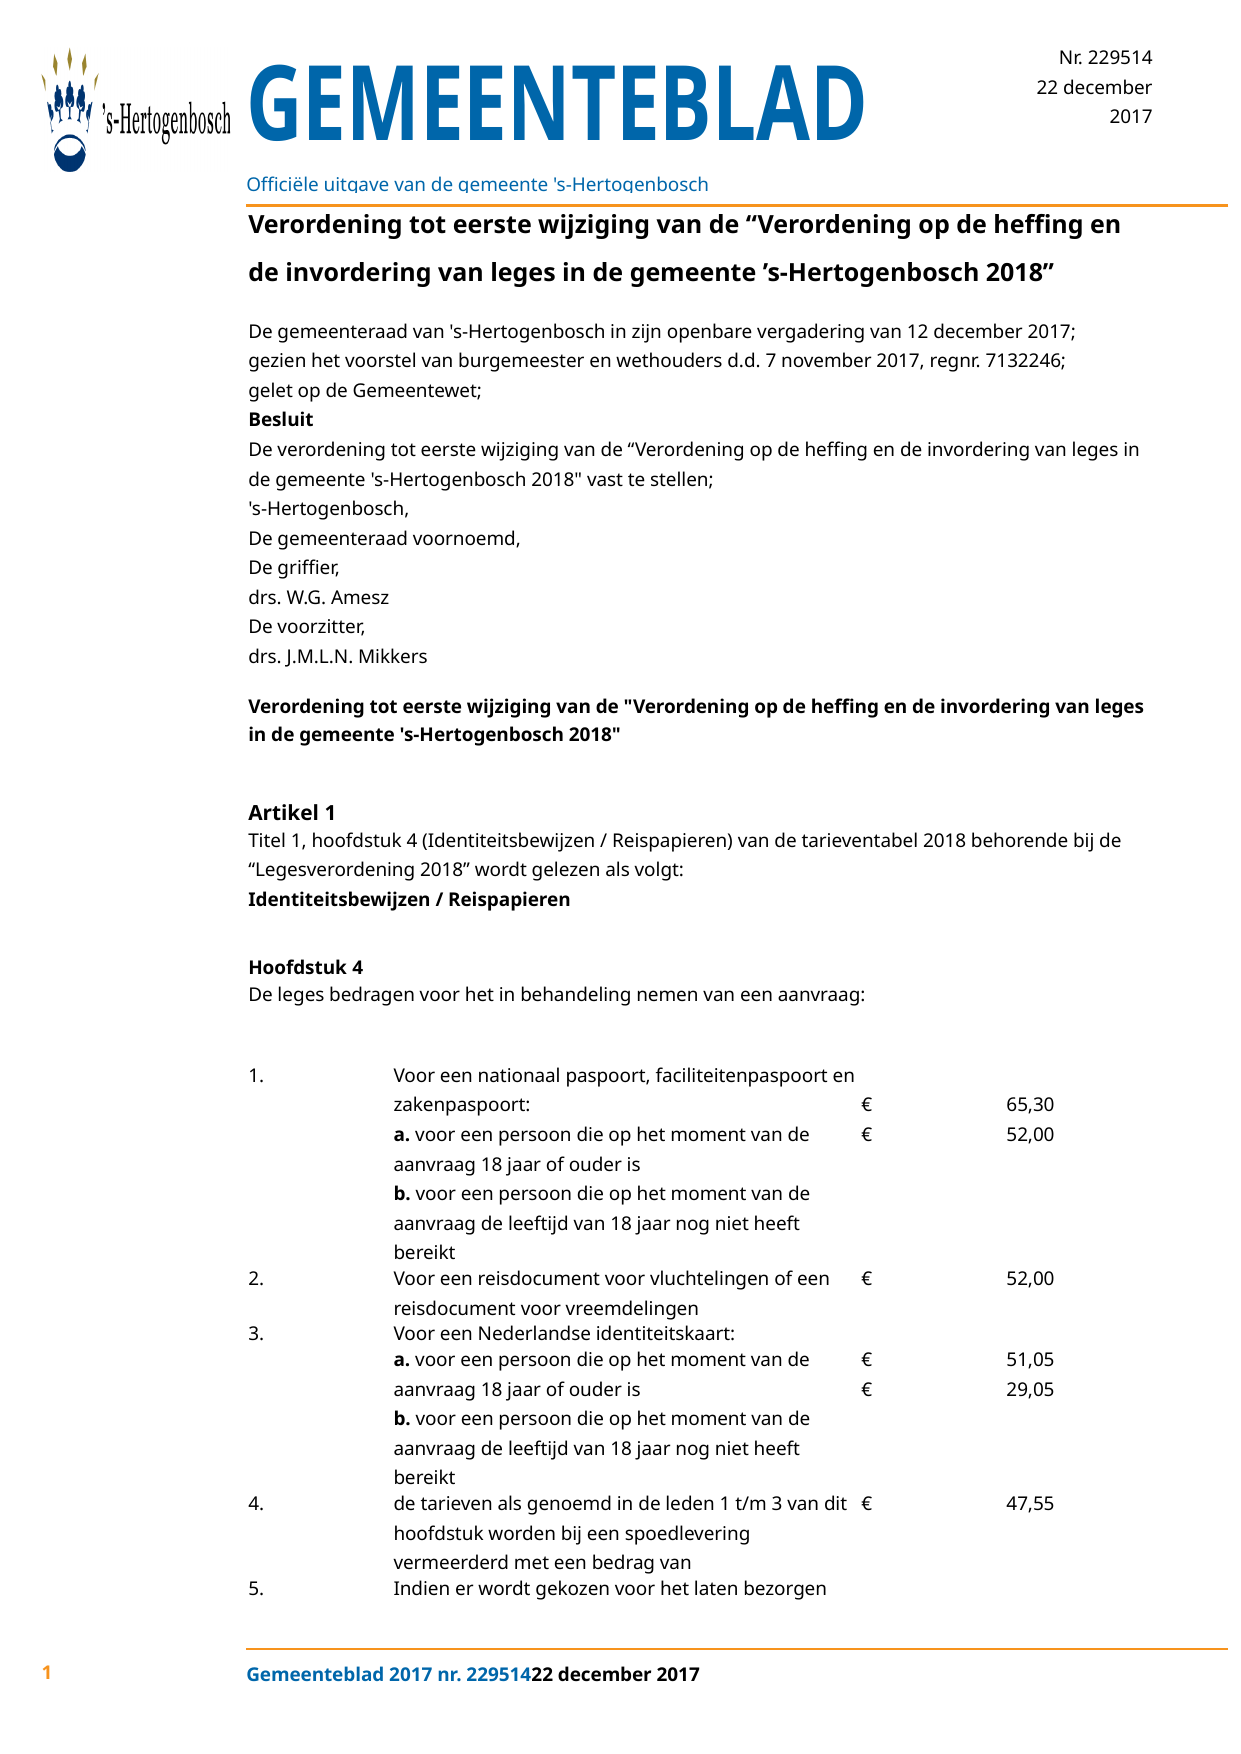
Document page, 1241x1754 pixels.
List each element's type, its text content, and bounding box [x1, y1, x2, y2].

text De voorzitter, [248, 614, 1152, 639]
text De verordening tot eerste wijziging van de “Verordening op de heffing en de invordering van leges in de gemeente 's-Hertogenbosch 2018" vast te stellen; [248, 436, 1152, 492]
table_cell 4. [248, 1490, 393, 1575]
picture [41, 47, 231, 172]
text gezien het voorstel van burgemeester en wethouders d.d. 7 november 2017, regnr. 7132246; [248, 347, 1152, 373]
table_cell 2. [248, 1265, 393, 1321]
table_cell € [861, 1265, 1006, 1321]
text De gemeenteraad voornoemd, [248, 525, 1152, 551]
text drs. W.G. Amesz [248, 584, 1152, 610]
table_cell [1006, 1321, 1152, 1346]
table_cell 47,55 [1006, 1490, 1152, 1575]
table_cell 5. [248, 1575, 393, 1601]
text De griffier, [248, 554, 1152, 580]
table_cell 3. [248, 1321, 393, 1346]
table_header [393, 1011, 861, 1036]
text De leges bedragen voor het in behandeling nemen van een aanvraag: [248, 981, 1152, 1007]
table_cell Voor een Nederlandse identiteitskaart: [393, 1321, 861, 1346]
table_cell 1. [248, 1062, 393, 1265]
text Besluit [248, 407, 1152, 432]
table_cell [861, 1036, 1006, 1062]
table_cell [393, 1036, 861, 1062]
text De gemeenteraad van 's-Hertogenbosch in zijn openbare vergadering van 12 december 2017; [248, 318, 1152, 344]
table_cell a. voor een persoon die op het moment van de aanvraag 18 jaar of ouder is b. voor een persoon die op het moment van de aanvraag de leeftijd van 18 jaar nog niet heeft bereikt [393, 1346, 861, 1490]
text Titel 1, hoofdstuk 4 (Identiteitsbewijzen / Reispapieren) van de tarieventabel 2018 behorende bij de “Legesverordening 2018” wordt gelezen als volgt: [248, 827, 1152, 882]
text Artikel 1 [248, 798, 1152, 827]
table_cell 65,30 52,00 [1006, 1062, 1152, 1265]
table_cell [1006, 1036, 1152, 1062]
table_cell 52,00 [1006, 1265, 1152, 1321]
table_cell [861, 1575, 1006, 1601]
table_cell [1006, 1575, 1152, 1601]
table_cell [248, 1036, 393, 1062]
text drs. J.M.L.N. Mikkers [248, 643, 1152, 669]
table_cell 51,05 29,05 [1006, 1346, 1152, 1490]
table_cell € € [861, 1062, 1006, 1265]
table_header [1006, 1011, 1152, 1036]
table_cell Indien er wordt gekozen voor het laten bezorgen [393, 1575, 861, 1601]
table_cell Voor een nationaal paspoort, faciliteitenpaspoort en zakenpaspoort: a. voor een persoon die op het moment van de aanvraag 18 jaar of ouder is b. voor een persoon die op het moment van de aanvraag de leeftijd van 18 jaar nog niet heeft bereikt [393, 1062, 861, 1265]
text Hoofdstuk 4 [248, 952, 1152, 981]
table_cell Voor een reisdocument voor vluchtelingen of een reisdocument voor vreemdelingen [393, 1265, 861, 1321]
text gelet op de Gemeentewet; [248, 377, 1152, 403]
table_cell € [861, 1490, 1006, 1575]
table_cell de tarieven als genoemd in de leden 1 t/m 3 van dit hoofdstuk worden bij een spoedlevering vermeerderd met een bedrag van [393, 1490, 861, 1575]
text Verordening tot eerste wijziging van de “Verordening op de heffing en de invordering van leges in de gemeente ’s-Hertogenbosch 2018” [248, 207, 1152, 288]
table_cell € € [861, 1346, 1006, 1490]
table_cell [248, 1346, 393, 1490]
text Verordening tot eerste wijziging van de "Verordening op de heffing en de invordering van leges in de gemeente 's-Hertogenbosch 2018" [248, 694, 1152, 748]
table_cell [861, 1321, 1006, 1346]
table_header [248, 1011, 393, 1036]
table_header [861, 1011, 1006, 1036]
text Identiteitsbewijzen / Reispapieren [248, 886, 1152, 912]
text 's-Hertogenbosch, [248, 495, 1152, 521]
